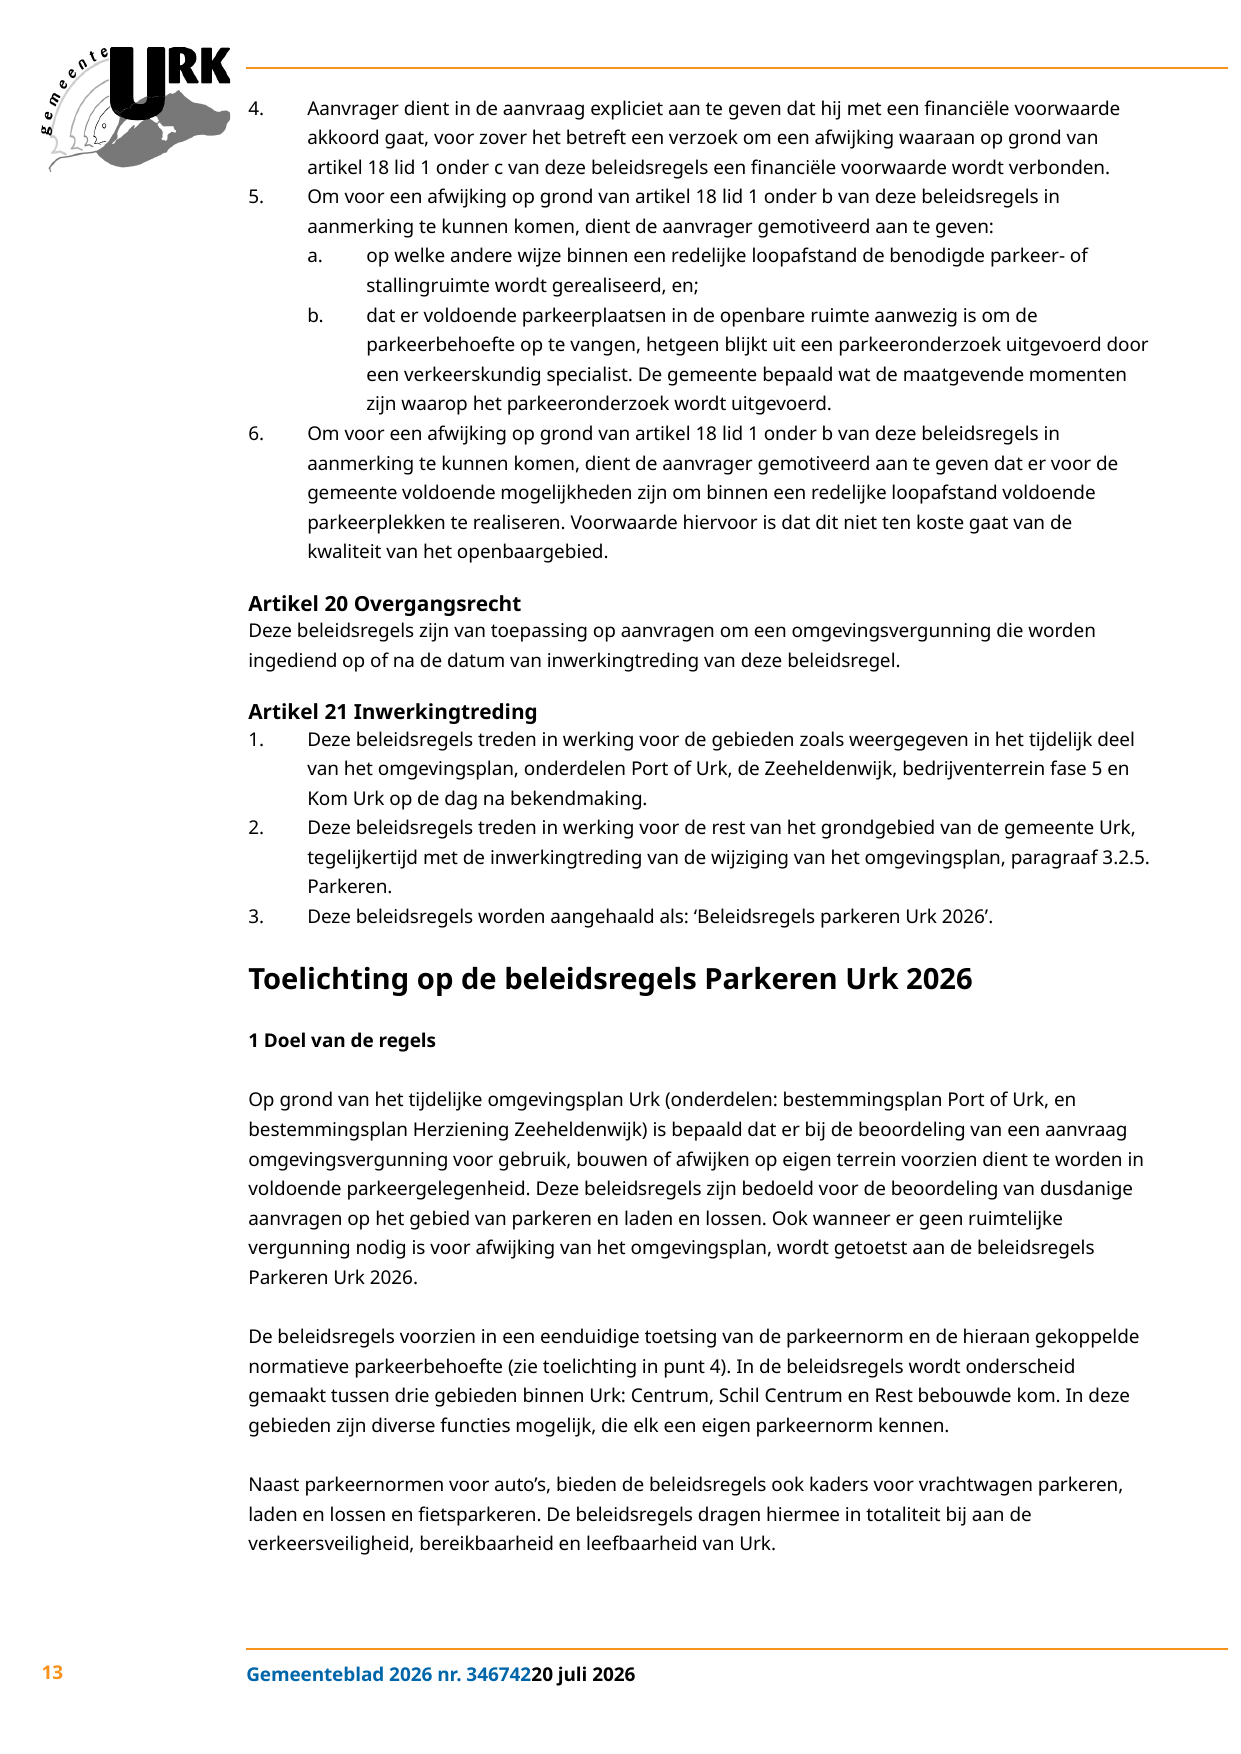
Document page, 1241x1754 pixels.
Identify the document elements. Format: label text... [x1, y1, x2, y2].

picture [41, 47, 231, 172]
list Deze beleidsregels worden aangehaald als: ‘Beleidsregels parkeren Urk 2026’. [248, 903, 1152, 929]
list op welke andere wijze binnen een redelijke loopafstand de benodigde parkeer- of stallingruimte wordt gerealiseerd, en; [307, 243, 1152, 298]
list Om voor een afwijking op grond van artikel 18 lid 1 onder b van deze beleidsregels in aanmerking te kunnen komen, dient de aanvrager gemotiveerd aan te geven: [248, 183, 1152, 239]
list Deze beleidsregels treden in werking voor de rest van het grondgebied van de gemeente Urk, tegelijkertijd met de inwerkingtreding van de wijziging van het omgevingsplan, paragraaf 3.2.5. Parkeren. [248, 814, 1152, 899]
text Op grond van het tijdelijke omgevingsplan Urk (onderdelen: bestemmingsplan Port of Urk, en bestemmingsplan Herziening Zeeheldenwijk) is bepaald dat er bij de beoordeling van een aanvraag omgevingsvergunning voor gebruik, bouwen of afwijken op eigen terrein voorzien dient te worden in voldoende parkeergelegenheid. Deze beleidsregels zijn bedoeld voor de beoordeling van dusdanige aanvragen op het gebied van parkeren en laden en lossen. Ook wanneer er geen ruimtelijke vergunning nodig is voor afwijking van het omgevingsplan, wordt getoetst aan de beleidsregels Parkeren Urk 2026. [248, 1087, 1152, 1290]
text Toelichting op de beleidsregels Parkeren Urk 2026 [248, 959, 1152, 998]
list Aanvrager dient in de aanvraag expliciet aan te geven dat hij met een financiële voorwaarde akkoord gaat, voor zover het betreft een verzoek om een afwijking waaraan op grond van artikel 18 lid 1 onder c van deze beleidsregels een financiële voorwaarde wordt verbonden. [248, 95, 1152, 180]
text Artikel 20 Overgangsrecht [248, 589, 1152, 617]
text 1 Doel van de regels [248, 1027, 1152, 1053]
text Artikel 21 Inwerkingtreding [248, 697, 1152, 726]
text Deze beleidsregels zijn van toepassing op aanvragen om een omgevingsvergunning die worden ingediend op of na de datum van inwerkingtreding van deze beleidsregel. [248, 617, 1152, 673]
list Deze beleidsregels treden in werking voor de gebieden zoals weergegeven in het tijdelijk deel van het omgevingsplan, onderdelen Port of Urk, de Zeeheldenwijk, bedrijventerrein fase 5 en Kom Urk op de dag na bekendmaking. [248, 726, 1152, 811]
text De beleidsregels voorzien in een eenduidige toetsing van de parkeernorm en de hieraan gekoppelde normatieve parkeerbehoefte (zie toelichting in punt 4). In de beleidsregels wordt onderscheid gemaakt tussen drie gebieden binnen Urk: Centrum, Schil Centrum en Rest bebouwde kom. In deze gebieden zijn diverse functies mogelijk, die elk een eigen parkeernorm kennen. [248, 1323, 1152, 1438]
list dat er voldoende parkeerplaatsen in de openbare ruimte aanwezig is om de parkeerbehoefte op te vangen, hetgeen blijkt uit een parkeeronderzoek uitgevoerd door een verkeerskundig specialist. De gemeente bepaald wat de maatgevende momenten zijn waarop het parkeeronderzoek wordt uitgevoerd. [307, 302, 1152, 416]
list Om voor een afwijking op grond van artikel 18 lid 1 onder b van deze beleidsregels in aanmerking te kunnen komen, dient de aanvrager gemotiveerd aan te geven dat er voor de gemeente voldoende mogelijkheden zijn om binnen een redelijke loopafstand voldoende parkeerplekken te realiseren. Voorwaarde hiervoor is dat dit niet ten koste gaat van de kwaliteit van het openbaargebied. [248, 420, 1152, 564]
text Naast parkeernormen voor auto’s, bieden de beleidsregels ook kaders voor vrachtwagen parkeren, laden en lossen en fietsparkeren. De beleidsregels dragen hiermee in totaliteit bij aan de verkeersveiligheid, bereikbaarheid en leefbaarheid van Urk. [248, 1471, 1152, 1556]
